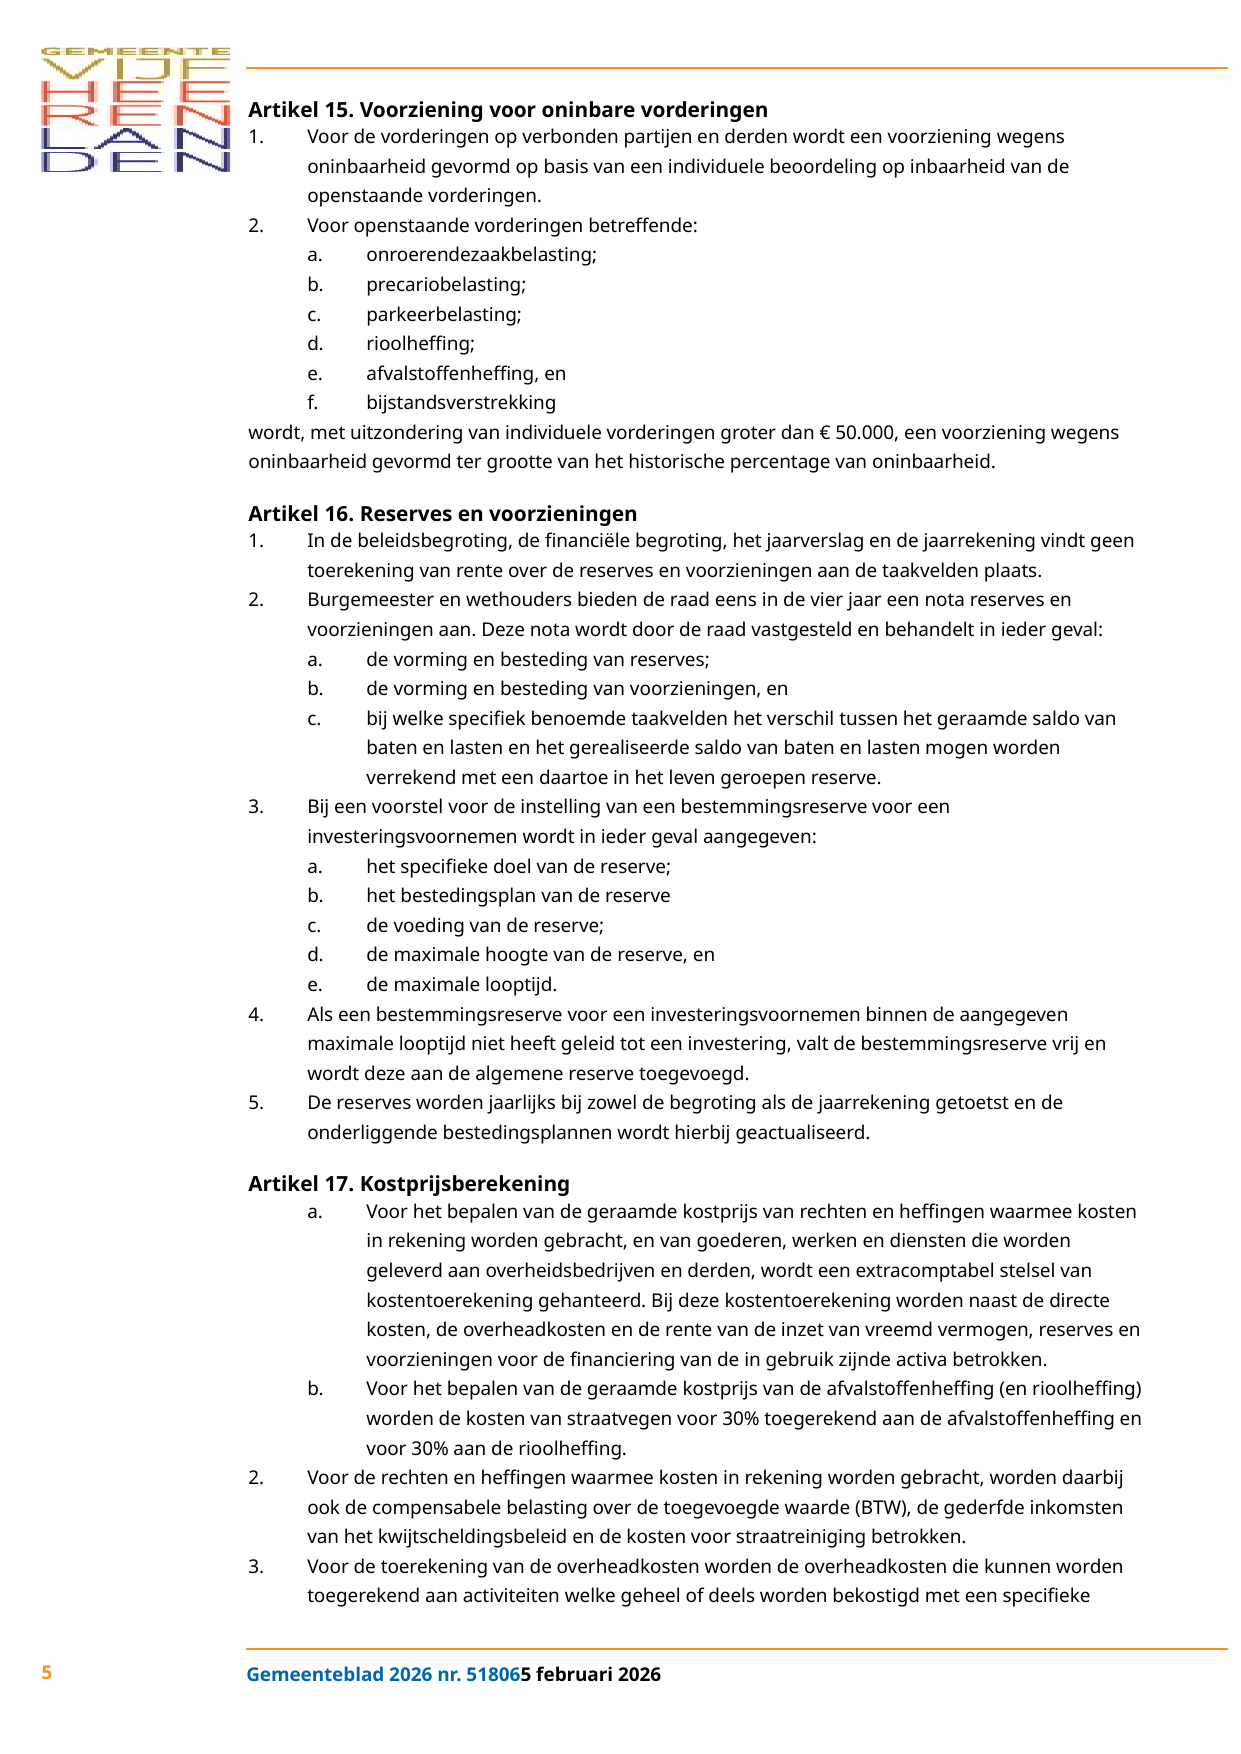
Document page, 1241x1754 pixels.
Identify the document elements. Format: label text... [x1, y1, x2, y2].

list rioolheffing; [307, 330, 1152, 356]
list Voor het bepalen van de geraamde kostprijs van rechten en heffingen waarmee kosten in rekening worden gebracht, en van goederen, werken en diensten die worden geleverd aan overheidsbedrijven en derden, wordt een extracomptabel stelsel van kostentoerekening gehanteerd. Bij deze kostentoerekening worden naast de directe kosten, de overheadkosten en de rente van de inzet van vreemd vermogen, reserves en voorzieningen voor de financiering van de in gebruik zijnde activa betrokken. [307, 1198, 1152, 1372]
list het bestedingsplan van de reserve [307, 882, 1152, 908]
list In de beleidsbegroting, de financiële begroting, het jaarverslag en de jaarrekening vindt geen toerekening van rente over de reserves en voorzieningen aan de taakvelden plaats. [248, 527, 1152, 583]
list Voor de toerekening van de overheadkosten worden de overheadkosten die kunnen worden toegerekend aan activiteiten welke geheel of deels worden bekostigd met een specifieke [248, 1553, 1152, 1608]
list Burgemeester en wethouders bieden de raad eens in de vier jaar een nota reserves en voorzieningen aan. Deze nota wordt door de raad vastgesteld en behandelt in ieder geval: [248, 587, 1152, 642]
text wordt, met uitzondering van individuele vorderingen groter dan € 50.000, een voorziening wegens oninbaarheid gevormd ter grootte van het historische percentage van oninbaarheid. [248, 419, 1152, 474]
list Bij een voorstel voor de instelling van een bestemmingsreserve voor een investeringsvoornemen wordt in ieder geval aangegeven: [248, 794, 1152, 849]
list onroerendezaakbelasting; [307, 242, 1152, 267]
list Voor openstaande vorderingen betreffende: [248, 212, 1152, 238]
list De reserves worden jaarlijks bij zowel de begroting als de jaarrekening getoetst en de onderliggende bestedingsplannen wordt hierbij geactualiseerd. [248, 1089, 1152, 1145]
text Artikel 15. Voorziening voor oninbare vorderingen [248, 95, 1152, 123]
list de vorming en besteding van reserves; [307, 646, 1152, 672]
list de vorming en besteding van voorzieningen, en [307, 675, 1152, 701]
list parkeerbelasting; [307, 301, 1152, 326]
list Voor het bepalen van de geraamde kostprijs van de afvalstoffenheffing (en rioolheffing) worden de kosten van straatvegen voor 30% toegerekend aan de afvalstoffenheffing en voor 30% aan de rioolheffing. [307, 1376, 1152, 1460]
list de voeding van de reserve; [307, 912, 1152, 938]
list afvalstoffenheffing, en [307, 360, 1152, 386]
text Artikel 17. Kostprijsberekening [248, 1169, 1152, 1198]
list bijstandsverstrekking [307, 389, 1152, 415]
list de maximale looptijd. [307, 971, 1152, 997]
list precariobelasting; [307, 271, 1152, 297]
list de maximale hoogte van de reserve, en [307, 942, 1152, 967]
list het specifieke doel van de reserve; [307, 853, 1152, 879]
text Artikel 16. Reserves en voorzieningen [248, 499, 1152, 527]
list Voor de vorderingen op verbonden partijen en derden wordt een voorziening wegens oninbaarheid gevormd op basis van een individuele beoordeling op inbaarheid van de openstaande vorderingen. [248, 123, 1152, 208]
list bij welke specifiek benoemde taakvelden het verschil tussen het geraamde saldo van baten en lasten en het gerealiseerde saldo van baten en lasten mogen worden verrekend met een daartoe in het leven geroepen reserve. [307, 705, 1152, 790]
list Voor de rechten en heffingen waarmee kosten in rekening worden gebracht, worden daarbij ook de compensabele belasting over de toegevoegde waarde (BTW), de gederfde inkomsten van het kwijtscheldingsbeleid en de kosten voor straatreiniging betrokken. [248, 1464, 1152, 1549]
picture [41, 47, 231, 172]
list Als een bestemmingsreserve voor een investeringsvoornemen binnen de aangegeven maximale looptijd niet heeft geleid tot een investering, valt de bestemmingsreserve vrij en wordt deze aan de algemene reserve toegevoegd. [248, 1001, 1152, 1086]
